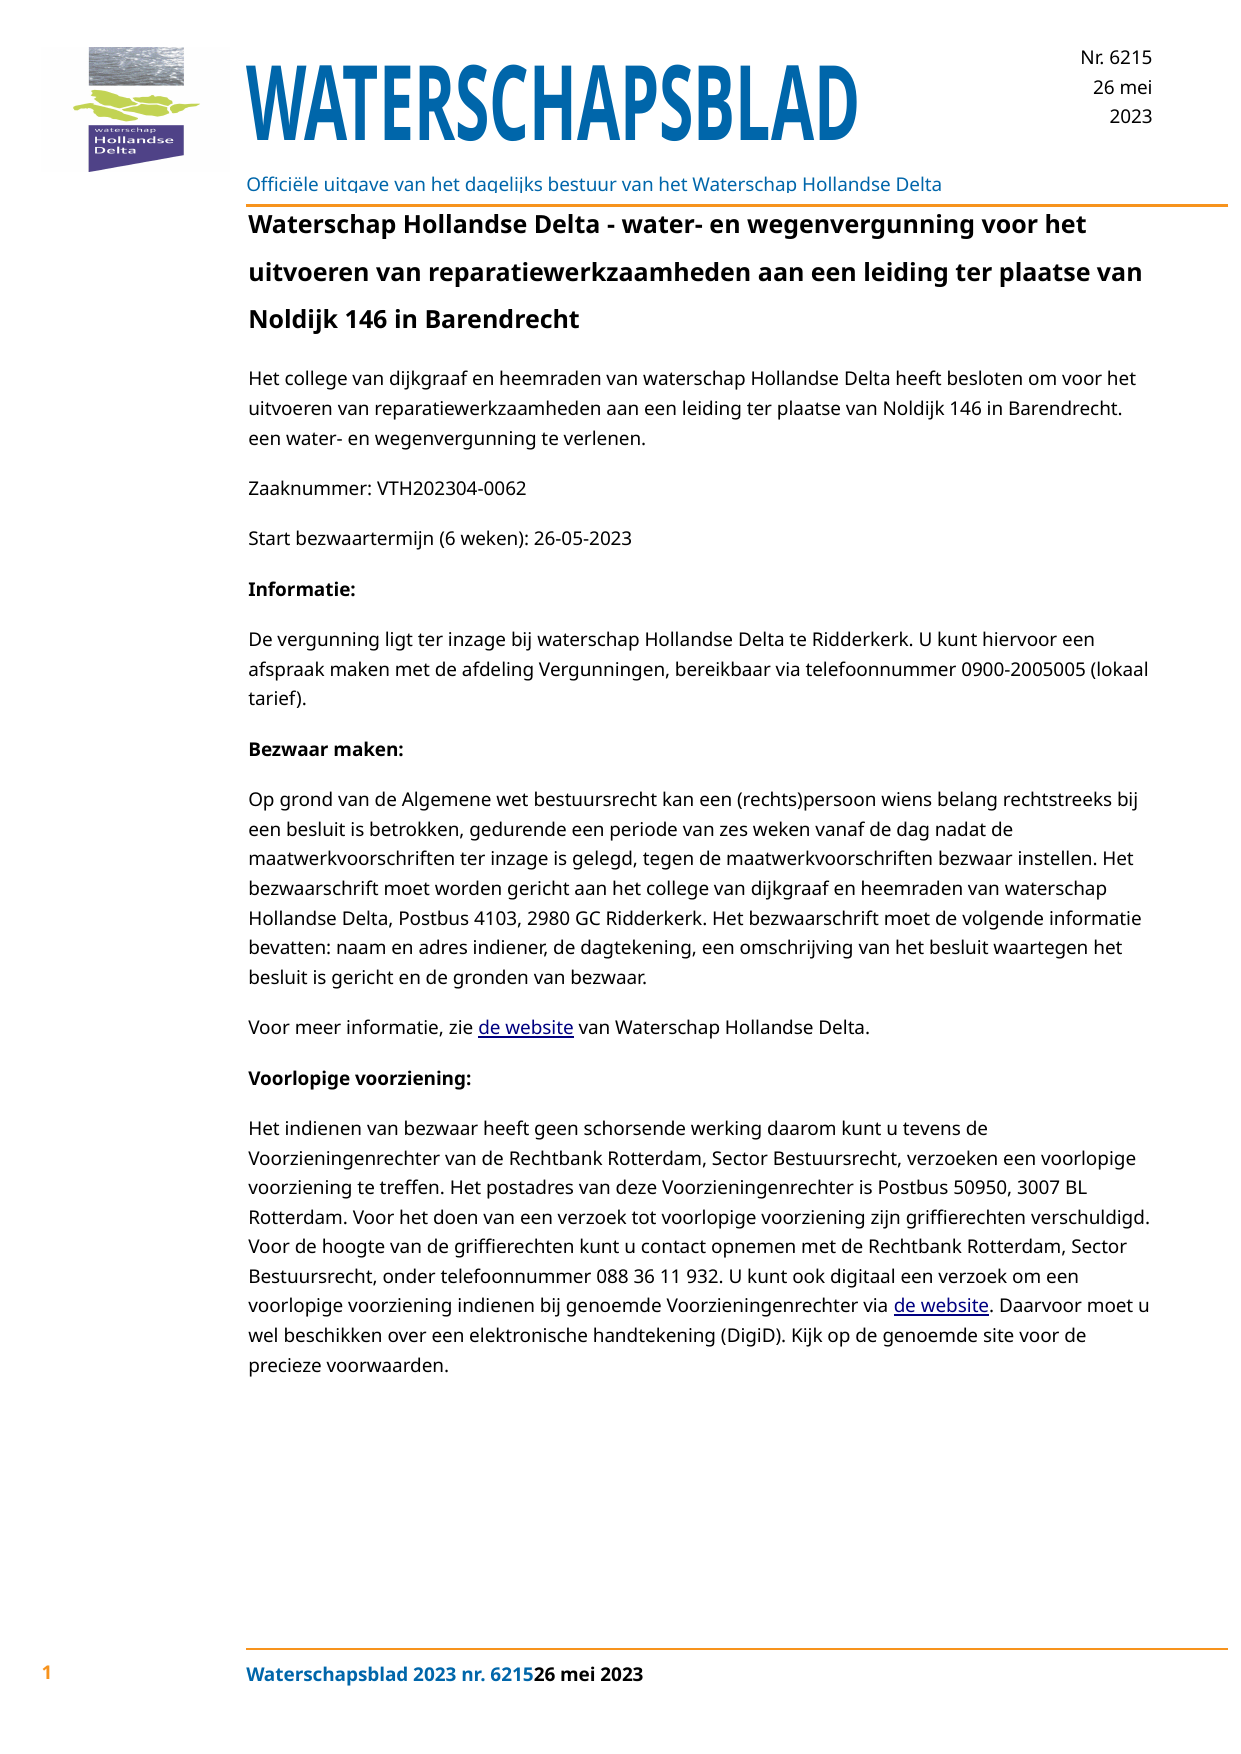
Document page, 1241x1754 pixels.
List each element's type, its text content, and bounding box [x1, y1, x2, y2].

text Informatie: [248, 576, 1152, 602]
text Voor meer informatie, zie de website van Waterschap Hollandse Delta. [248, 1014, 1152, 1040]
text De vergunning ligt ter inzage bij waterschap Hollandse Delta te Ridderkerk. U kunt hiervoor een afspraak maken met de afdeling Vergunningen, bereikbaar via telefoonnummer 0900-2005005 (lokaal tarief). [248, 626, 1152, 711]
text Op grond van de Algemene wet bestuursrecht kan een (rechts)persoon wiens belang rechtstreeks bij een besluit is betrokken, gedurende een periode van zes weken vanaf de dag nadat de maatwerkvoorschriften ter inzage is gelegd, tegen de maatwerkvoorschriften bezwaar instellen. Het bezwaarschrift moet worden gericht aan het college van dijkgraaf en heemraden van waterschap Hollandse Delta, Postbus 4103, 2980 GC Ridderkerk. Het bezwaarschrift moet de volgende informatie bevatten: naam en adres indiener, de dagtekening, een omschrijving van het besluit waartegen het besluit is gericht en de gronden van bezwaar. [248, 786, 1152, 989]
picture [41, 47, 231, 172]
text Waterschap Hollandse Delta - water- en wegenvergunning voor het uitvoeren van reparatiewerkzaamheden aan een leiding ter plaatse van Noldijk 146 in Barendrecht [248, 207, 1152, 336]
text Voorlopige voorziening: [248, 1065, 1152, 1090]
text Start bezwaartermijn (6 weken): 26-05-2023 [248, 526, 1152, 551]
text Bezwaar maken: [248, 736, 1152, 762]
text Het college van dijkgraaf en heemraden van waterschap Hollandse Delta heeft besloten om voor het uitvoeren van reparatiewerkzaamheden aan een leiding ter plaatse van Noldijk 146 in Barendrecht. een water- en wegenvergunning te verlenen. [248, 366, 1152, 450]
text Zaaknummer: VTH202304-0062 [248, 475, 1152, 501]
text Het indienen van bezwaar heeft geen schorsende werking daarom kunt u tevens de Voorzieningenrechter van de Rechtbank Rotterdam, Sector Bestuursrecht, verzoeken een voorlopige voorziening te treffen. Het postadres van deze Voorzieningenrechter is Postbus 50950, 3007 BL Rotterdam. Voor het doen van een verzoek tot voorlopige voorziening zijn griffierechten verschuldigd. Voor de hoogte van de griffierechten kunt u contact opnemen met de Rechtbank Rotterdam, Sector Bestuursrecht, onder telefoonnummer 088 36 11 932. U kunt ook digitaal een verzoek om een voorlopige voorziening indienen bij genoemde Voorzieningenrechter via de website. Daarvoor moet u wel beschikken over een elektronische handtekening (DigiD). Kijk op de genoemde site voor de precieze voorwaarden. [248, 1115, 1152, 1377]
